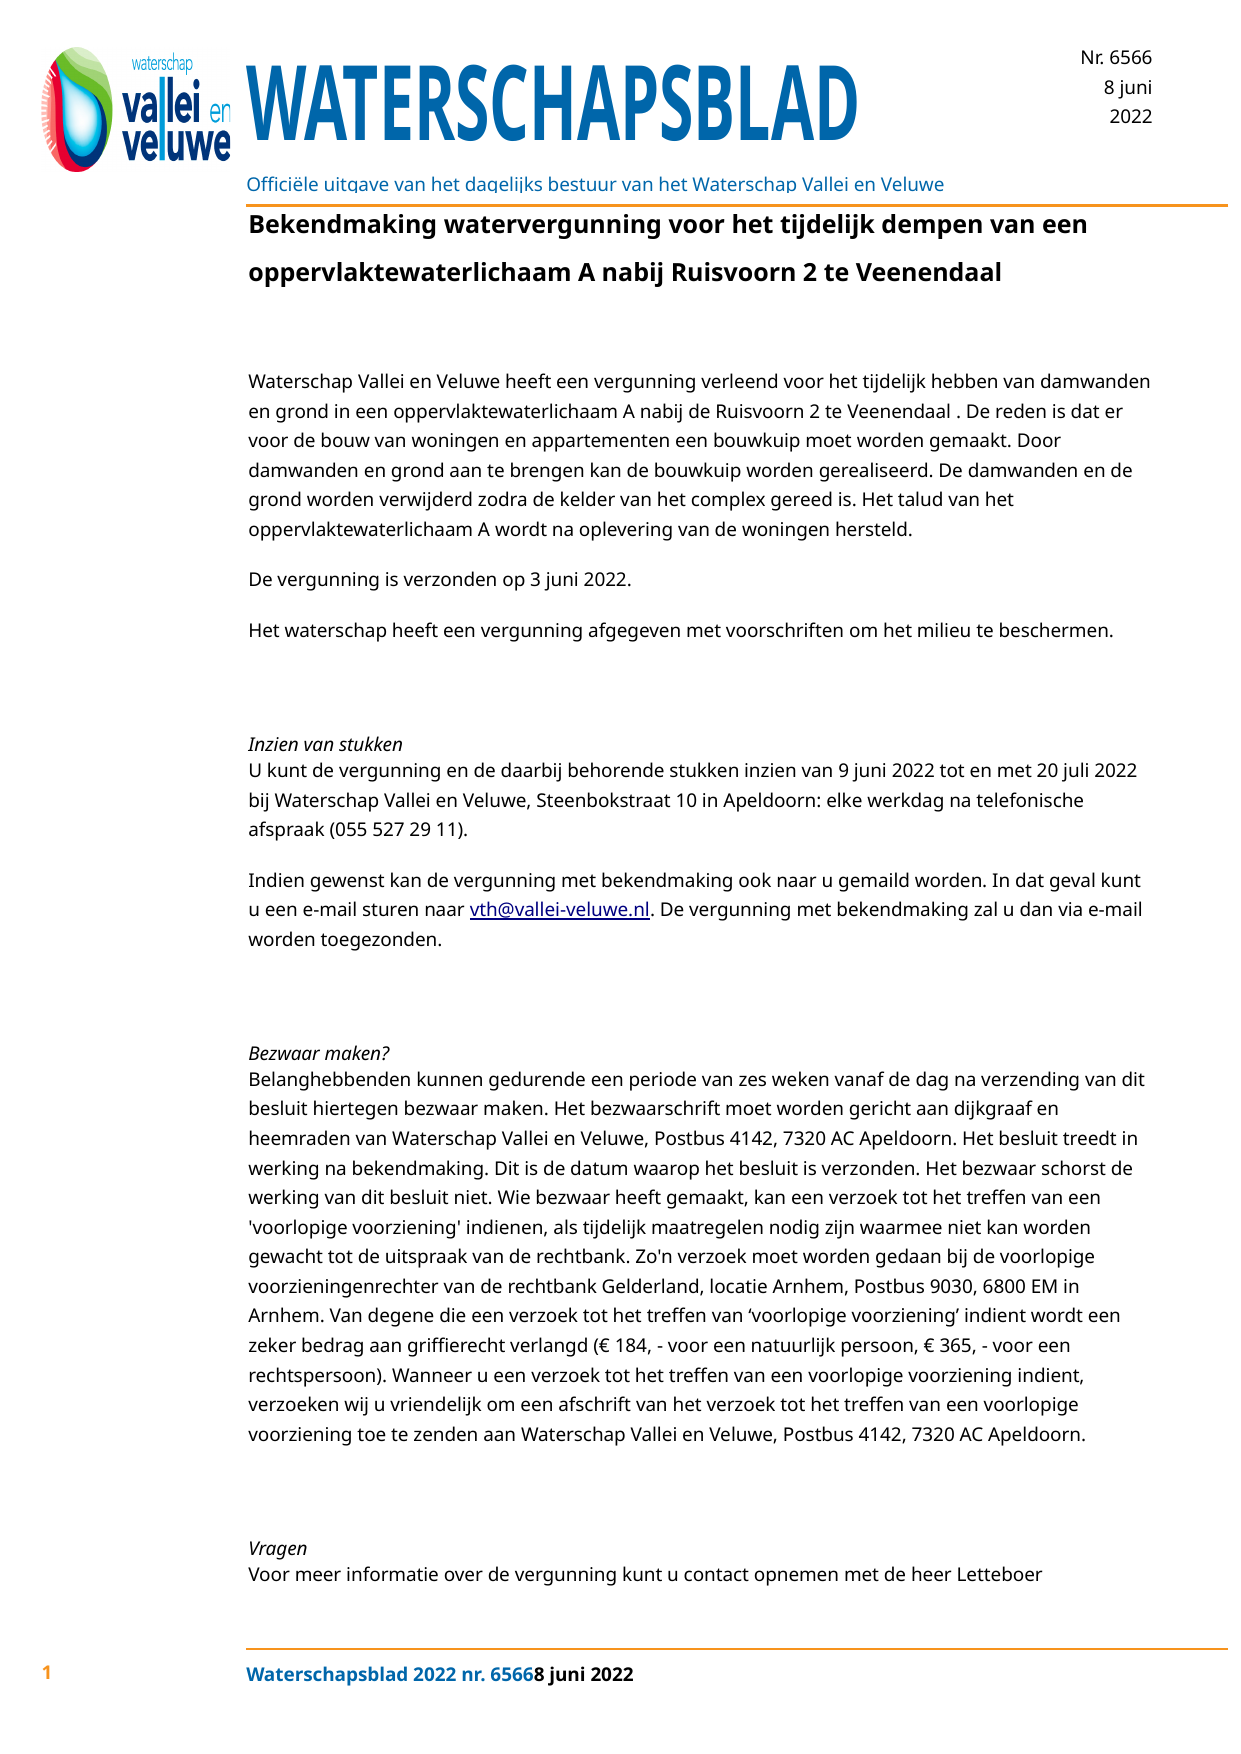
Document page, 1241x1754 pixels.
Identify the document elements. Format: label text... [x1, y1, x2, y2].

text Belanghebbenden kunnen gedurende een periode van zes weken vanaf de dag na verzending van dit besluit hiertegen bezwaar maken. Het bezwaarschrift moet worden gericht aan dijkgraaf en heemraden van Waterschap Vallei en Veluwe, Postbus 4142, 7320 AC Apeldoorn. Het besluit treedt in werking na bekendmaking. Dit is de datum waarop het besluit is verzonden. Het bezwaar schorst de werking van dit besluit niet. Wie bezwaar heeft gemaakt, kan een verzoek tot het treffen van een 'voorlopige voorziening' indienen, als tijdelijk maatregelen nodig zijn waarmee niet kan worden gewacht tot de uitspraak van de rechtbank. Zo'n verzoek moet worden gedaan bij de voorlopige voorzieningenrechter van de rechtbank Gelderland, locatie Arnhem, Postbus 9030, 6800 EM in Arnhem. Van degene die een verzoek tot het treffen van ‘voorlopige voorziening’ indient wordt een zeker bedrag aan griffierecht verlangd (€ 184, - voor een natuurlijk persoon, € 365, - voor een rechtspersoon). Wanneer u een verzoek tot het treffen van een voorlopige voorziening indient, verzoeken wij u vriendelijk om een afschrift van het verzoek tot het treffen van een voorlopige voorziening toe te zenden aan Waterschap Vallei en Veluwe, Postbus 4142, 7320 AC Apeldoorn. [248, 1066, 1152, 1447]
text Bezwaar maken? [248, 1040, 1152, 1066]
text Inzien van stukken [248, 731, 1152, 757]
text Voor meer informatie over de vergunning kunt u contact opnemen met de heer Letteboer [248, 1561, 1152, 1587]
text Indien gewenst kan de vergunning met bekendmaking ook naar u gemaild worden. In dat geval kunt u een e-mail sturen naar vth@vallei-veluwe.nl. De vergunning met bekendmaking zal u dan via e-mail worden toegezonden. [248, 867, 1152, 952]
text Bekendmaking watervergunning voor het tijdelijk dempen van een oppervlaktewaterlichaam A nabij Ruisvoorn 2 te Veenendaal [248, 207, 1152, 288]
picture [41, 47, 231, 172]
text Het waterschap heeft een vergunning afgegeven met voorschriften om het milieu te beschermen. [248, 617, 1152, 643]
text Waterschap Vallei en Veluwe heeft een vergunning verleend voor het tijdelijk hebben van damwanden en grond in een oppervlaktewaterlichaam A nabij de Ruisvoorn 2 te Veenendaal . De reden is dat er voor de bouw van woningen en appartementen een bouwkuip moet worden gemaakt. Door damwanden en grond aan te brengen kan de bouwkuip worden gerealiseerd. De damwanden en de grond worden verwijderd zodra de kelder van het complex gereed is. Het talud van het oppervlaktewaterlichaam A wordt na oplevering van de woningen hersteld. [248, 368, 1152, 542]
text Vragen [248, 1535, 1152, 1561]
text U kunt de vergunning en de daarbij behorende stukken inzien van 9 juni 2022 tot en met 20 juli 2022 bij Waterschap Vallei en Veluwe, Steenbokstraat 10 in Apeldoorn: elke werkdag na telefonische afspraak (055 527 29 11). [248, 757, 1152, 842]
text De vergunning is verzonden op 3 juni 2022. [248, 567, 1152, 592]
